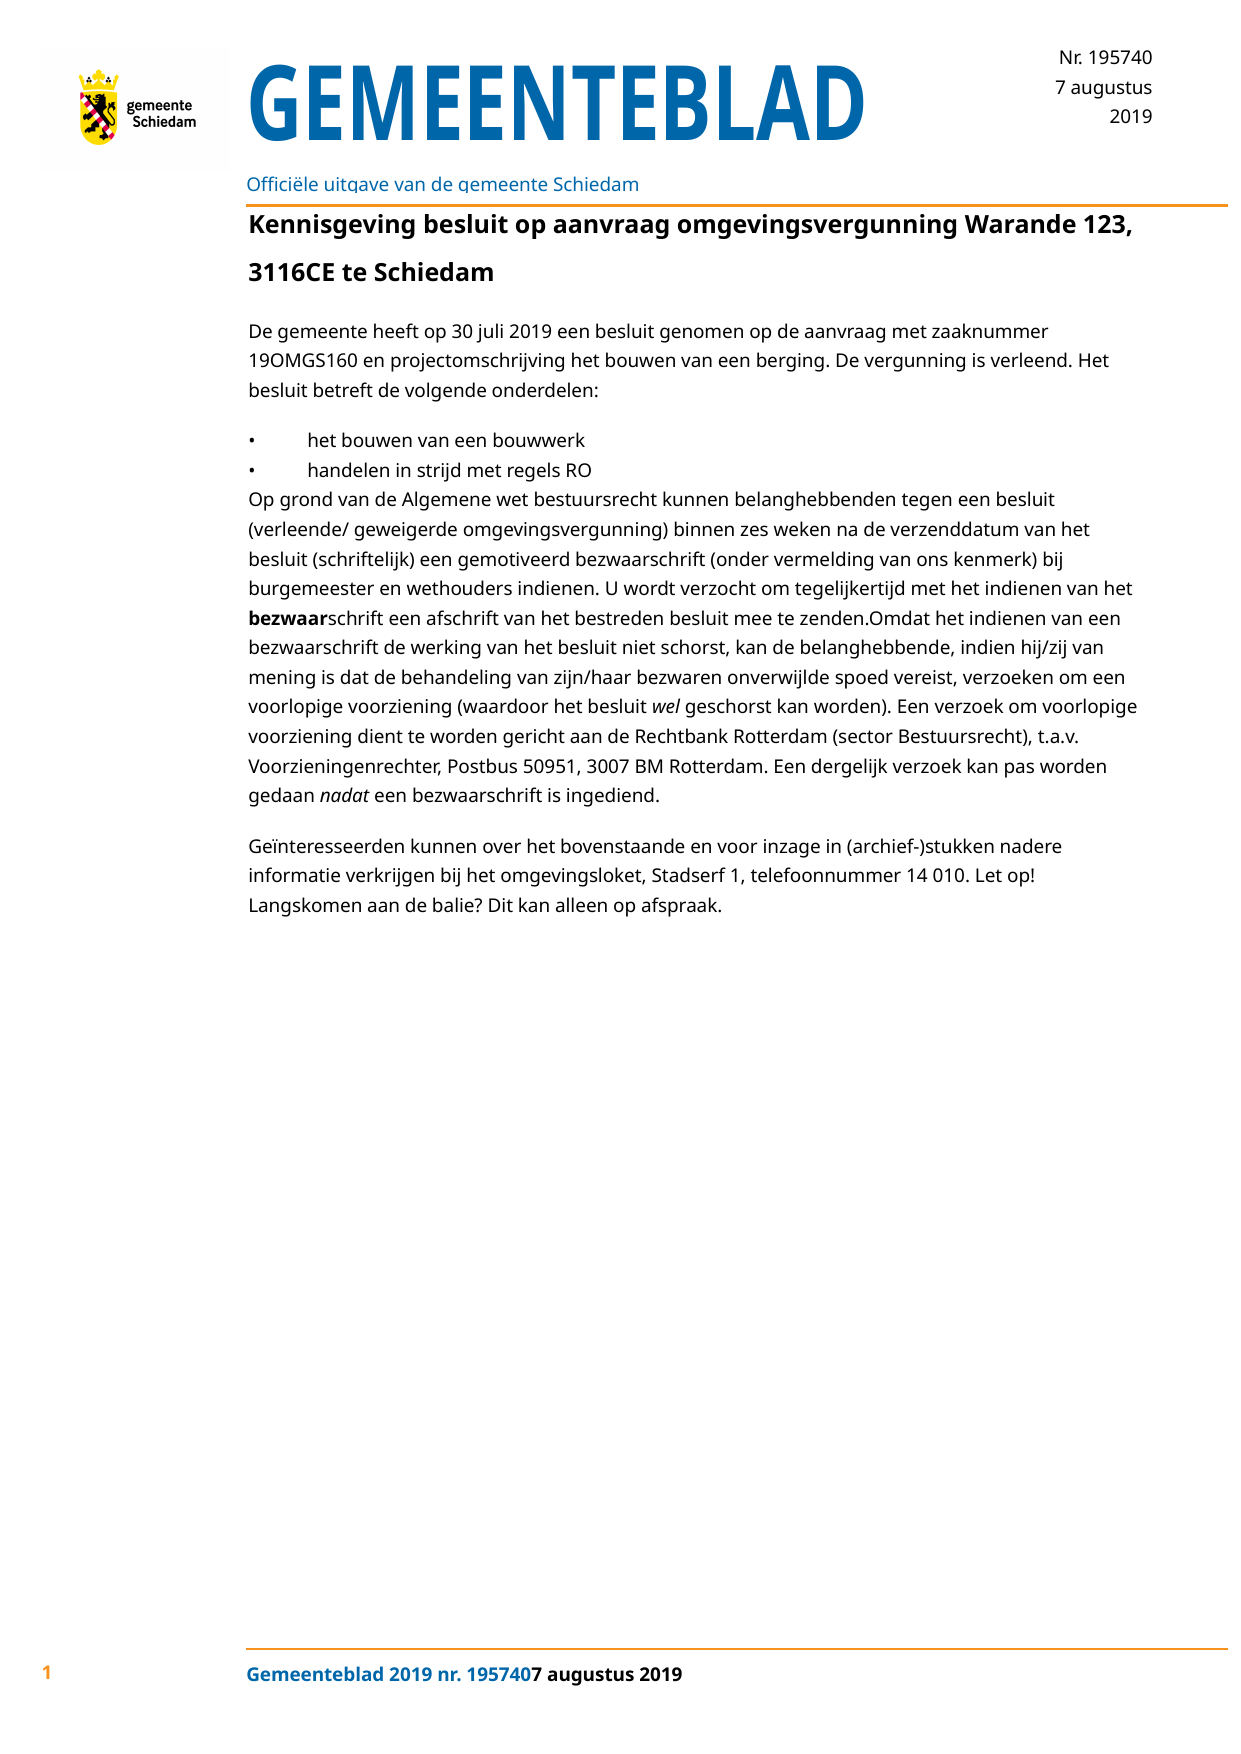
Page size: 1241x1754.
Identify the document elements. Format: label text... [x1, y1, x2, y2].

list handelen in strijd met regels RO [248, 457, 1152, 483]
text Geïnteresseerden kunnen over het bovenstaande en voor inzage in (archief-)stukken nadere informatie verkrijgen bij het omgevingsloket, Stadserf 1, telefoonnummer 14 010. Let op! Langskomen aan de balie? Dit kan alleen op afspraak. [248, 833, 1152, 918]
text Op grond van de Algemene wet bestuursrecht kunnen belanghebbenden tegen een besluit (verleende/ geweigerde omgevingsvergunning) binnen zes weken na de verzenddatum van het besluit (schriftelijk) een gemotiveerd bezwaarschrift (onder vermelding van ons kenmerk) bij burgemeester en wethouders indienen. U wordt verzocht om tegelijkertijd met het indienen van het bezwaarschrift een afschrift van het bestreden besluit mee te zenden.Omdat het indienen van een bezwaarschrift de werking van het besluit niet schorst, kan de belanghebbende, indien hij/zij van mening is dat de behandeling van zijn/haar bezwaren onverwijlde spoed vereist, verzoeken om een voorlopige voorziening (waardoor het besluit wel geschorst kan worden). Een verzoek om voorlopige voorziening dient te worden gericht aan de Rechtbank Rotterdam (sector Bestuursrecht), t.a.v. Voorzieningenrechter, Postbus 50951, 3007 BM Rotterdam. Een dergelijk verzoek kan pas worden gedaan nadat een bezwaarschrift is ingediend. [248, 487, 1152, 808]
list het bouwen van een bouwwerk [248, 427, 1152, 453]
text De gemeente heeft op 30 juli 2019 een besluit genomen op de aanvraag met zaaknummer 19OMGS160 en projectomschrijving het bouwen van een berging. De vergunning is verleend. Het besluit betreft de volgende onderdelen: [248, 318, 1152, 403]
picture [41, 47, 231, 172]
text Kennisgeving besluit op aanvraag omgevingsvergunning Warande 123, 3116CE te Schiedam [248, 207, 1152, 288]
